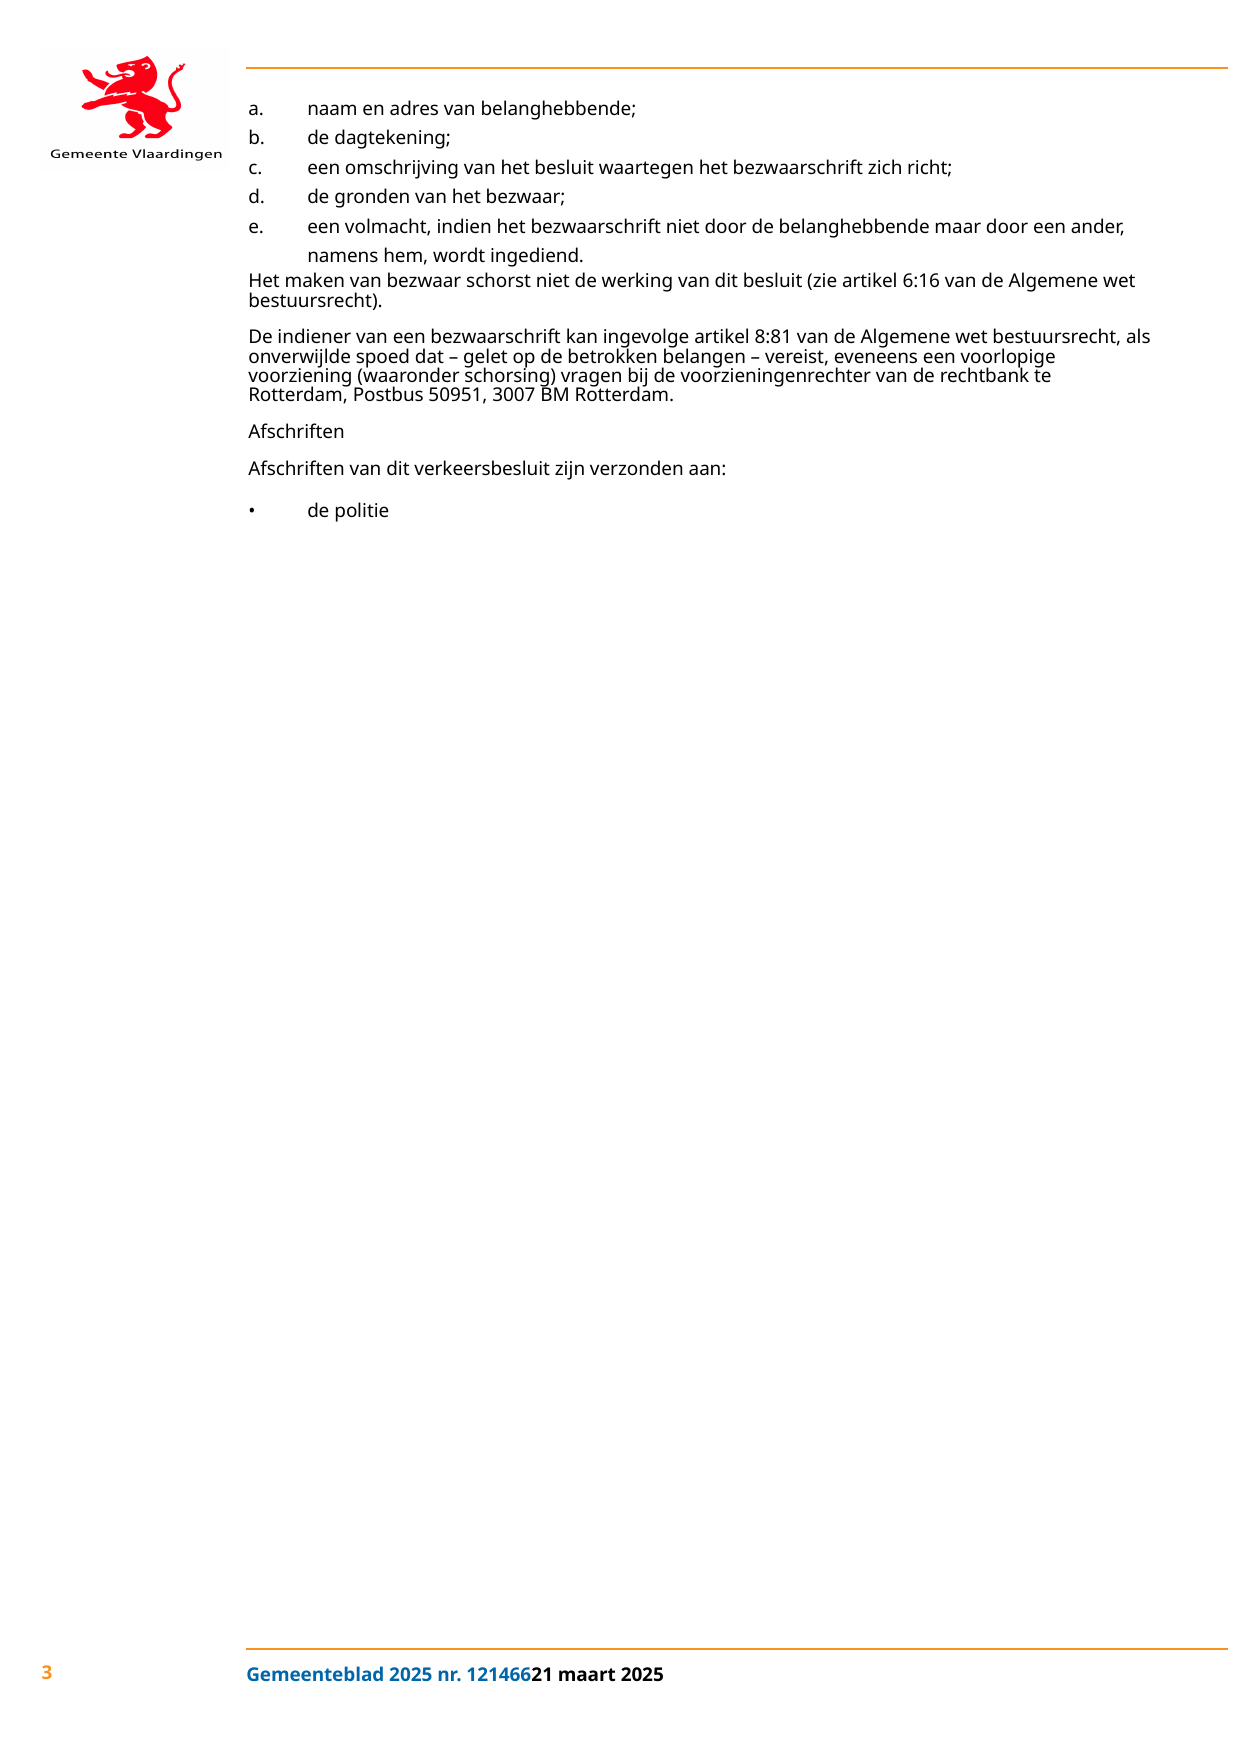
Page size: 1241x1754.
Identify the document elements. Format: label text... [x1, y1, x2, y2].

text Het maken van bezwaar schorst niet de werking van dit besluit (zie artikel 6:16 van de Algemene wet bestuursrecht). [248, 272, 1152, 311]
text De indiener van een bezwaarschrift kan ingevolge artikel 8:81 van de Algemene wet bestuursrecht, als onverwijlde spoed dat – gelet op de betrokken belangen – vereist, eveneens een voorlopige voorziening (waaronder schorsing) vragen bij de voorzieningenrechter van de rechtbank te Rotterdam, Postbus 50951, 3007 BM Rotterdam. [248, 328, 1152, 406]
list de politie [248, 497, 1152, 523]
text Afschriften van dit verkeersbesluit zijn verzonden aan: [248, 460, 1152, 479]
text Afschriften [248, 423, 1152, 443]
list de dagtekening; [248, 124, 1152, 150]
list een volmacht, indien het bezwaarschrift niet door de belanghebbende maar door een ander, namens hem, wordt ingediend. [248, 213, 1152, 268]
picture [41, 47, 231, 172]
list naam en adres van belanghebbende; [248, 95, 1152, 121]
list een omschrijving van het besluit waartegen het bezwaarschrift zich richt; [248, 154, 1152, 180]
list de gronden van het bezwaar; [248, 183, 1152, 209]
